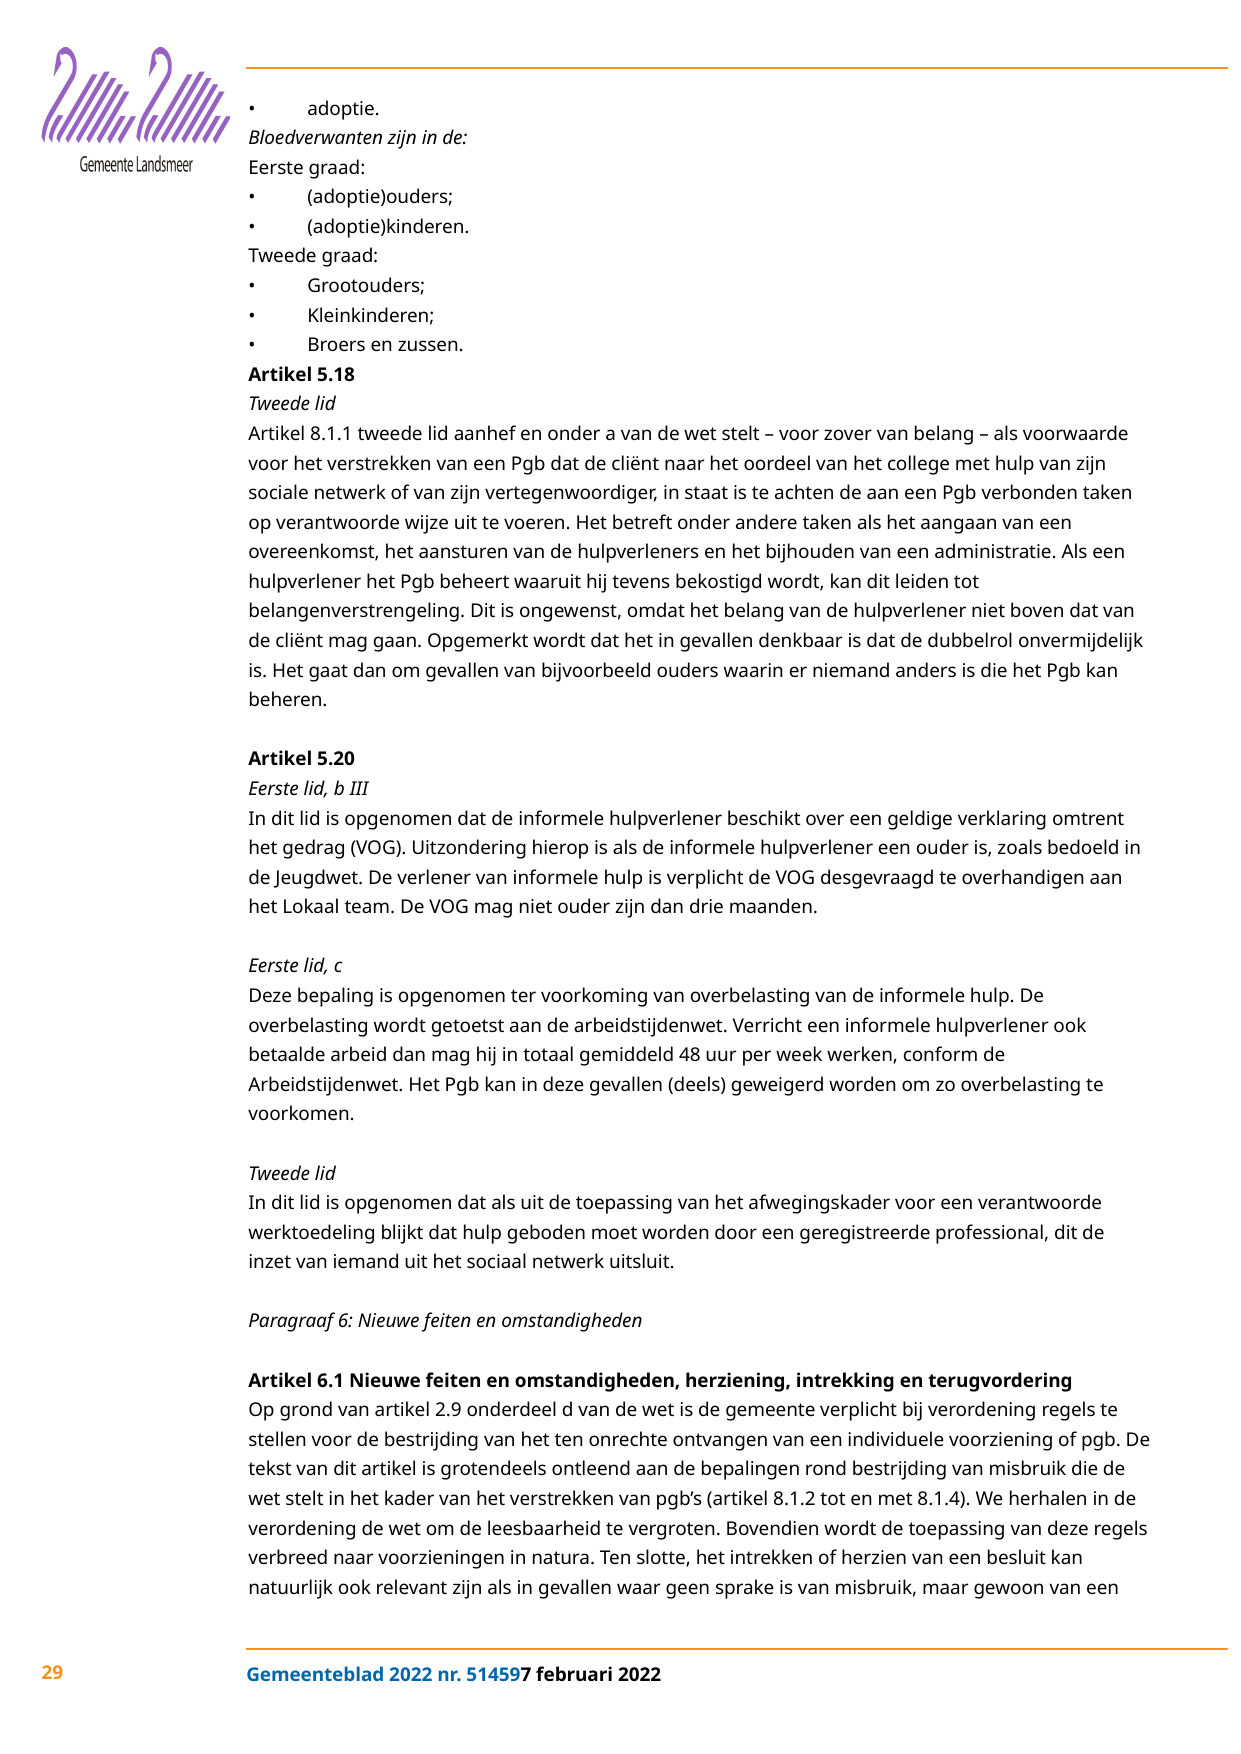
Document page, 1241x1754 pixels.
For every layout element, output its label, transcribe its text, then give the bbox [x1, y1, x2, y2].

list (adoptie)kinderen. [248, 213, 1152, 239]
text Tweede lid [248, 1160, 1152, 1186]
text Deze bepaling is opgenomen ter voorkoming van overbelasting van de informele hulp. De overbelasting wordt getoetst aan de arbeidstijdenwet. Verricht een informele hulpverlener ook betaalde arbeid dan mag hij in totaal gemiddeld 48 uur per week werken, conform de Arbeidstijdenwet. Het Pgb kan in deze gevallen (deels) geweigerd worden om zo overbelasting te voorkomen. [248, 982, 1152, 1126]
text Op grond van artikel 2.9 onderdeel d van de wet is de gemeente verplicht bij verordening regels te stellen voor de bestrijding van het ten onrechte ontvangen van een individuele voorziening of pgb. De tekst van dit artikel is grotendeels ontleend aan de bepalingen rond bestrijding van misbruik die de wet stelt in het kader van het verstrekken van pgb’s (artikel 8.1.2 tot en met 8.1.4). We herhalen in de verordening de wet om de leesbaarheid te vergroten. Bovendien wordt de toepassing van deze regels verbreed naar voorzieningen in natura. Ten slotte, het intrekken of herzien van een besluit kan natuurlijk ook relevant zijn als in gevallen waar geen sprake is van misbruik, maar gewoon van een [248, 1396, 1152, 1600]
list Grootouders; [248, 272, 1152, 298]
text Tweede graad: [248, 243, 1152, 268]
list Kleinkinderen; [248, 302, 1152, 328]
text Artikel 8.1.1 tweede lid aanhef en onder a van de wet stelt – voor zover van belang – als voorwaarde voor het verstrekken van een Pgb dat de cliënt naar het oordeel van het college met hulp van zijn sociale netwerk of van zijn vertegenwoordiger, in staat is te achten de aan een Pgb verbonden taken op verantwoorde wijze uit te voeren. Het betreft onder andere taken als het aangaan van een overeenkomst, het aansturen van de hulpverleners en het bijhouden van een administratie. Als een hulpverlener het Pgb beheert waaruit hij tevens bekostigd wordt, kan dit leiden tot belangenverstrengeling. Dit is ongewenst, omdat het belang van de hulpverlener niet boven dat van de cliënt mag gaan. Opgemerkt wordt dat het in gevallen denkbaar is dat de dubbelrol onvermijdelijk is. Het gaat dan om gevallen van bijvoorbeeld ouders waarin er niemand anders is die het Pgb kan beheren. [248, 420, 1152, 712]
text Artikel 5.20 [248, 746, 1152, 771]
text Eerste lid, c [248, 953, 1152, 978]
text Paragraaf 6: Nieuwe feiten en omstandigheden [248, 1308, 1152, 1333]
text Artikel 5.18 [248, 361, 1152, 387]
text Eerste graad: [248, 154, 1152, 180]
text Artikel 6.1 Nieuwe feiten en omstandigheden, herziening, intrekking en terugvordering [248, 1367, 1152, 1393]
list Broers en zussen. [248, 331, 1152, 357]
list adoptie. [248, 95, 1152, 121]
text Tweede lid [248, 391, 1152, 416]
text Eerste lid, b III [248, 775, 1152, 801]
text In dit lid is opgenomen dat de informele hulpverlener beschikt over een geldige verklaring omtrent het gedrag (VOG). Uitzondering hierop is als de informele hulpverlener een ouder is, zoals bedoeld in de Jeugdwet. De verlener van informele hulp is verplicht de VOG desgevraagd te overhandigen aan het Lokaal team. De VOG mag niet ouder zijn dan drie maanden. [248, 805, 1152, 919]
picture [41, 47, 231, 172]
text In dit lid is opgenomen dat als uit de toepassing van het afwegingskader voor een verantwoorde werktoedeling blijkt dat hulp geboden moet worden door een geregistreerde professional, dit de inzet van iemand uit het sociaal netwerk uitsluit. [248, 1189, 1152, 1274]
text Bloedverwanten zijn in de: [248, 124, 1152, 150]
list (adoptie)ouders; [248, 183, 1152, 209]
